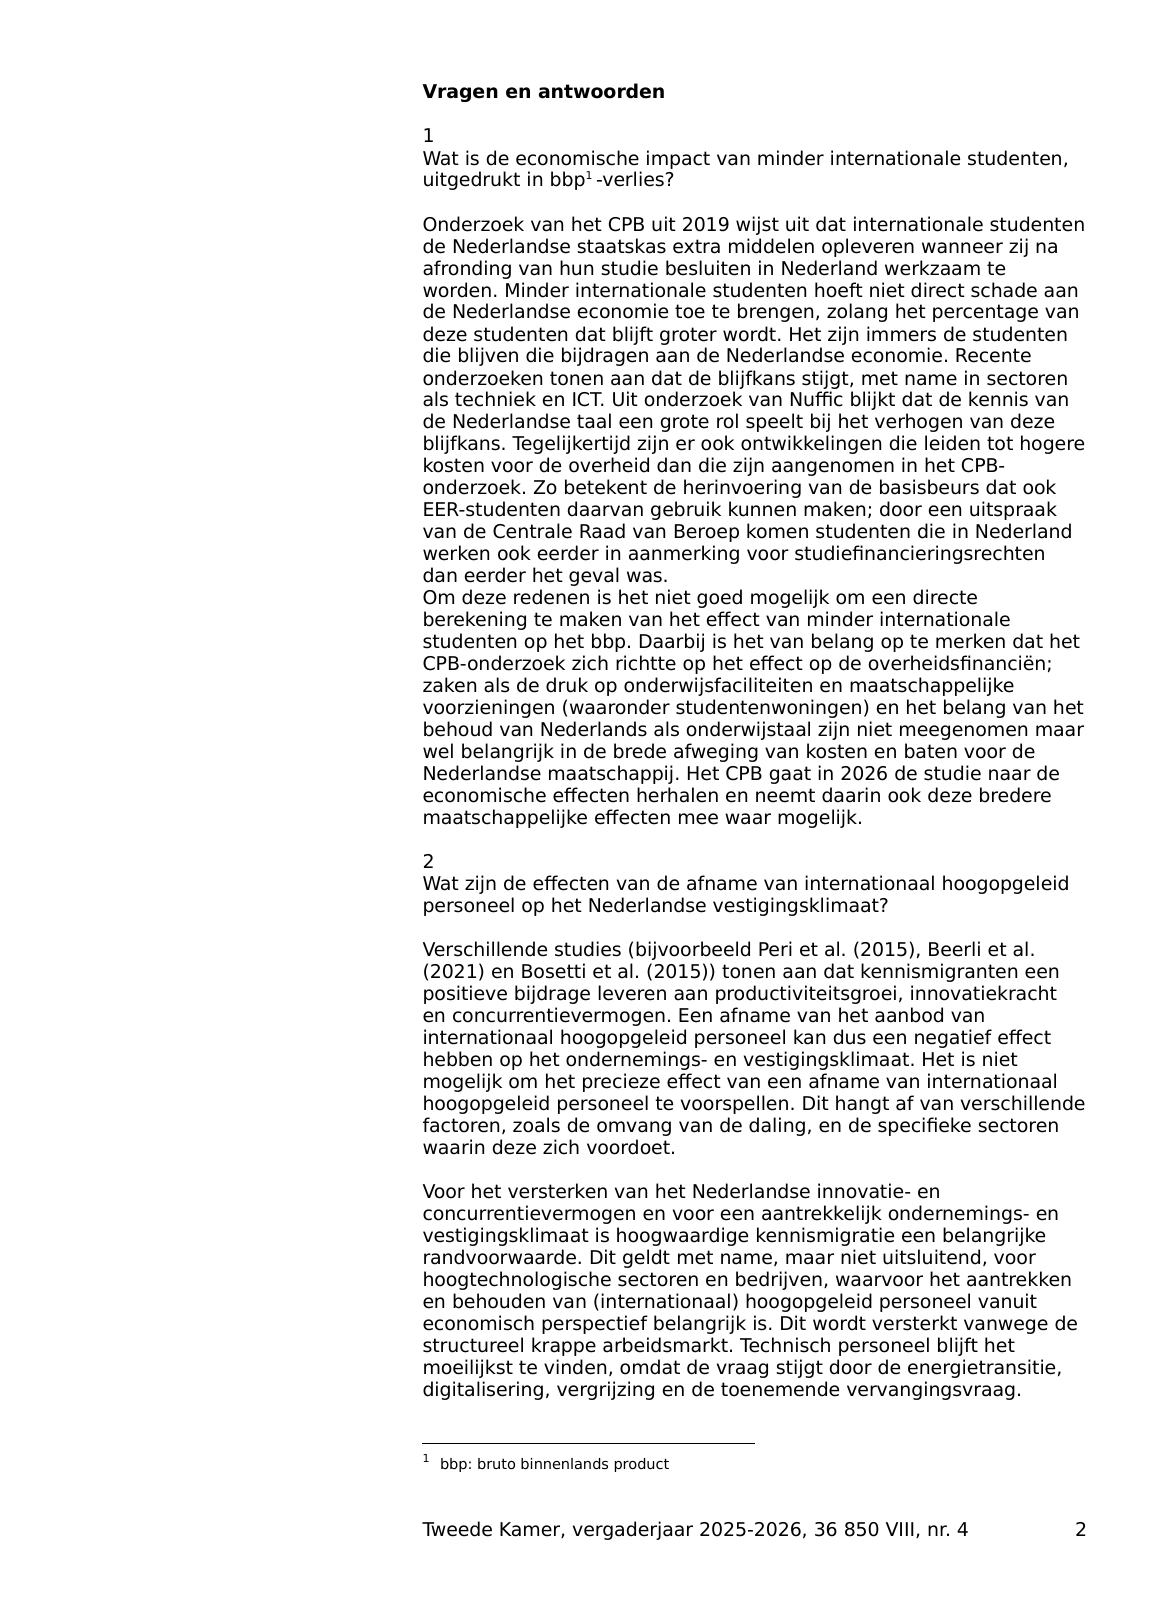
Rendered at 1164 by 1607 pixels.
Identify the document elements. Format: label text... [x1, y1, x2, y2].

text Wat zijn de effecten van de afname van internationaal hoogopgeleid personeel op het Nederlandse vestigingsklimaat? [422, 873, 1087, 917]
text Verschillende studies (bijvoorbeeld Peri et al. (2015), Beerli et al. (2021) en Bosetti et al. (2015)) tonen aan dat kennismigranten een positieve bijdrage leveren aan productiviteitsgroei, innovatiekracht en concurrentievermogen. Een afname van het aanbod van internationaal hoogopgeleid personeel kan dus een negatief effect hebben op het ondernemings- en vestigingsklimaat. Het is niet mogelijk om het precieze effect van een afname van internationaal hoogopgeleid personeel te voorspellen. Dit hangt af van verschillende factoren, zoals de omvang van de daling, en de specifieke sectoren waarin deze zich voordoet. [422, 939, 1087, 1159]
text bbp: bruto binnenlands product [422, 1452, 1087, 1474]
subtitle Vragen en antwoorden [422, 81, 1087, 103]
text Voor het versterken van het Nederlandse innovatie- en concurrentievermogen en voor een aantrekkelijk ondernemings- en vestigingsklimaat is hoogwaardige kennismigratie een belangrijke randvoorwaarde. Dit geldt met name, maar niet uitsluitend, voor hoogtechnologische sectoren en bedrijven, waarvoor het aantrekken en behouden van (internationaal) hoogopgeleid personeel vanuit economisch perspectief belangrijk is. Dit wordt versterkt vanwege de structureel krappe arbeidsmarkt. Technisch personeel blijft het moeilijkst te vinden, omdat de vraag stijgt door de energietransitie, digitalisering, vergrijzing en de toenemende vervangingsvraag. [422, 1181, 1087, 1401]
text 1 [422, 125, 1087, 147]
text 2 [422, 851, 1087, 873]
text Wat is de economische impact van minder internationale studenten, uitgedrukt in bbp-verlies? [422, 147, 1087, 191]
text Om deze redenen is het niet goed mogelijk om een directe berekening te maken van het effect van minder internationale studenten op het bbp. Daarbij is het van belang op te merken dat het CPB-onderzoek zich richtte op het effect op de overheidsfinanciën; zaken als de druk op onderwijsfaciliteiten en maatschappelijke voorzieningen (waaronder studentenwoningen) en het belang van het behoud van Nederlands als onderwijstaal zijn niet meegenomen maar wel belangrijk in de brede afweging van kosten en baten voor de Nederlandse maatschappij. Het CPB gaat in 2026 de studie naar de economische effecten herhalen en neemt daarin ook deze bredere maatschappelijke effecten mee waar mogelijk. [422, 587, 1087, 829]
text Onderzoek van het CPB uit 2019 wijst uit dat internationale studenten de Nederlandse staatskas extra middelen opleveren wanneer zij na afronding van hun studie besluiten in Nederland werkzaam te worden. Minder internationale studenten hoeft niet direct schade aan de Nederlandse economie toe te brengen, zolang het percentage van deze studenten dat blijft groter wordt. Het zijn immers de studenten die blijven die bijdragen aan de Nederlandse economie. Recente onderzoeken tonen aan dat de blijfkans stijgt, met name in sectoren als techniek en ICT. Uit onderzoek van Nuffic blijkt dat de kennis van de Nederlandse taal een grote rol speelt bij het verhogen van deze blijfkans. Tegelijkertijd zijn er ook ontwikkelingen die leiden tot hogere kosten voor de overheid dan die zijn aangenomen in het CPB-onderzoek. Zo betekent de herinvoering van de basisbeurs dat ook EER-studenten daarvan gebruik kunnen maken; door een uitspraak van de Centrale Raad van Beroep komen studenten die in Nederland werken ook eerder in aanmerking voor studiefinancieringsrechten dan eerder het geval was. [422, 213, 1087, 587]
